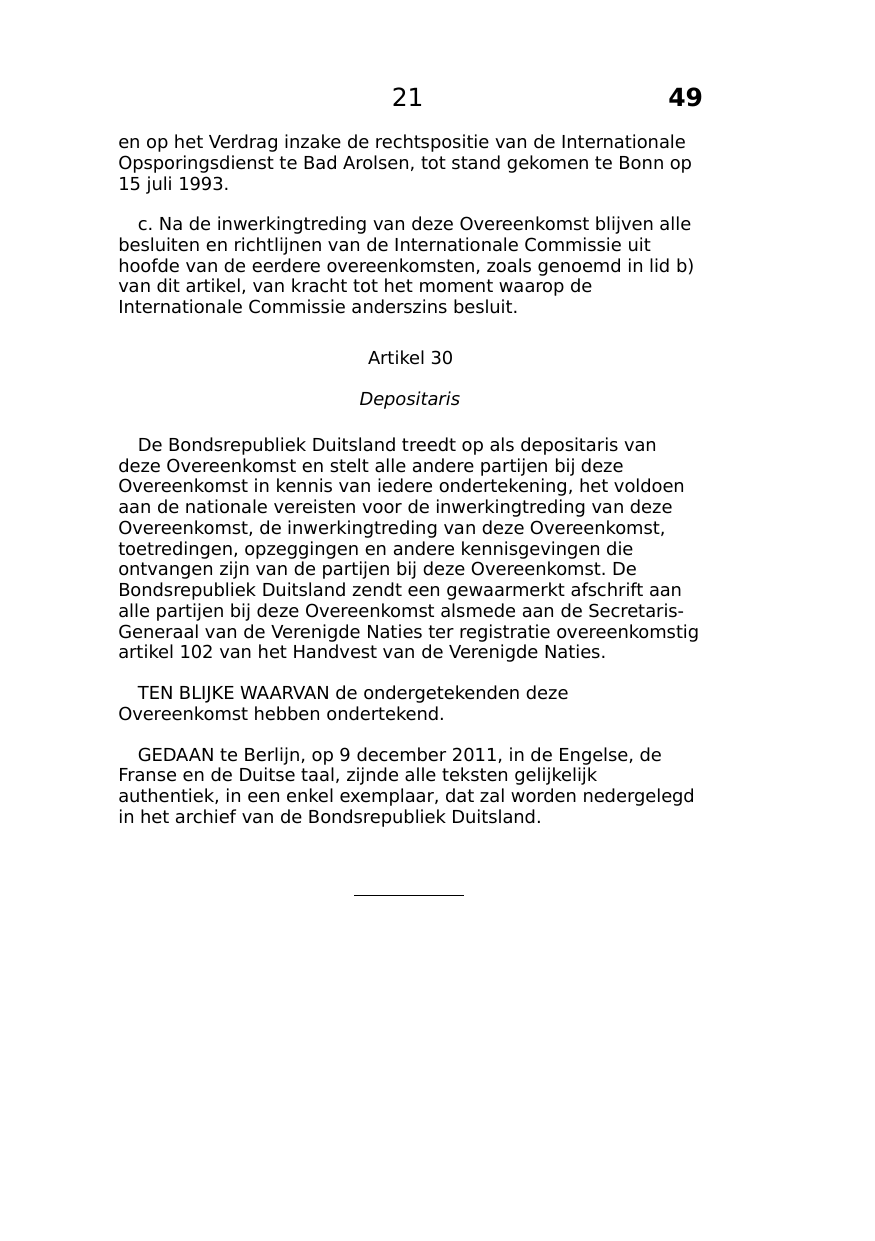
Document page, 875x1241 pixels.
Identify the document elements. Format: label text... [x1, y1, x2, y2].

text c. Na de inwerkingtreding van deze Overeenkomst blijven alle besluiten en richtlijnen van de Internationale Commissie uit hoofde van de eerdere overeenkomsten, zoals genoemd in lid b) van dit artikel, van kracht tot het moment waarop de Internationale Commissie anderszins besluit. [118, 214, 703, 318]
text en op het Verdrag inzake de rechtspositie van de Internationale Opsporingsdienst te Bad Arolsen, tot stand gekomen te Bonn op 15 juli 1993. [118, 132, 703, 194]
text De Bondsrepubliek Duitsland treedt op als depositaris van deze Overeenkomst en stelt alle andere partijen bij deze Overeenkomst in kennis van iedere ondertekening, het voldoen aan de nationale vereisten voor de inwerkingtreding van deze Overeenkomst, de inwerkingtreding van deze Overeenkomst, toetredingen, opzeggingen en andere kennisgevingen die ontvangen zijn van de partijen bij deze Overeenkomst. De Bondsrepubliek Duitsland zendt een gewaarmerkt afschrift aan alle partijen bij deze Overeenkomst alsmede aan de Secretaris-Generaal van de Verenigde Naties ter registratie overeenkomstig artikel 102 van het Handvest van de Verenigde Naties. [118, 435, 703, 663]
text GEDAAN te Berlijn, op 9 december 2011, in de Engelse, de Franse en de Duitse taal, zijnde alle teksten gelijkelijk authentiek, in een enkel exemplaar, dat zal worden nedergelegd in het archief van de Bondsrepubliek Duitsland. [118, 744, 703, 827]
subtitle Artikel 30 Depositaris [118, 348, 703, 410]
text TEN BLIJKE WAARVAN de ondergetekenden deze Overeenkomst hebben ondertekend. [118, 683, 703, 724]
